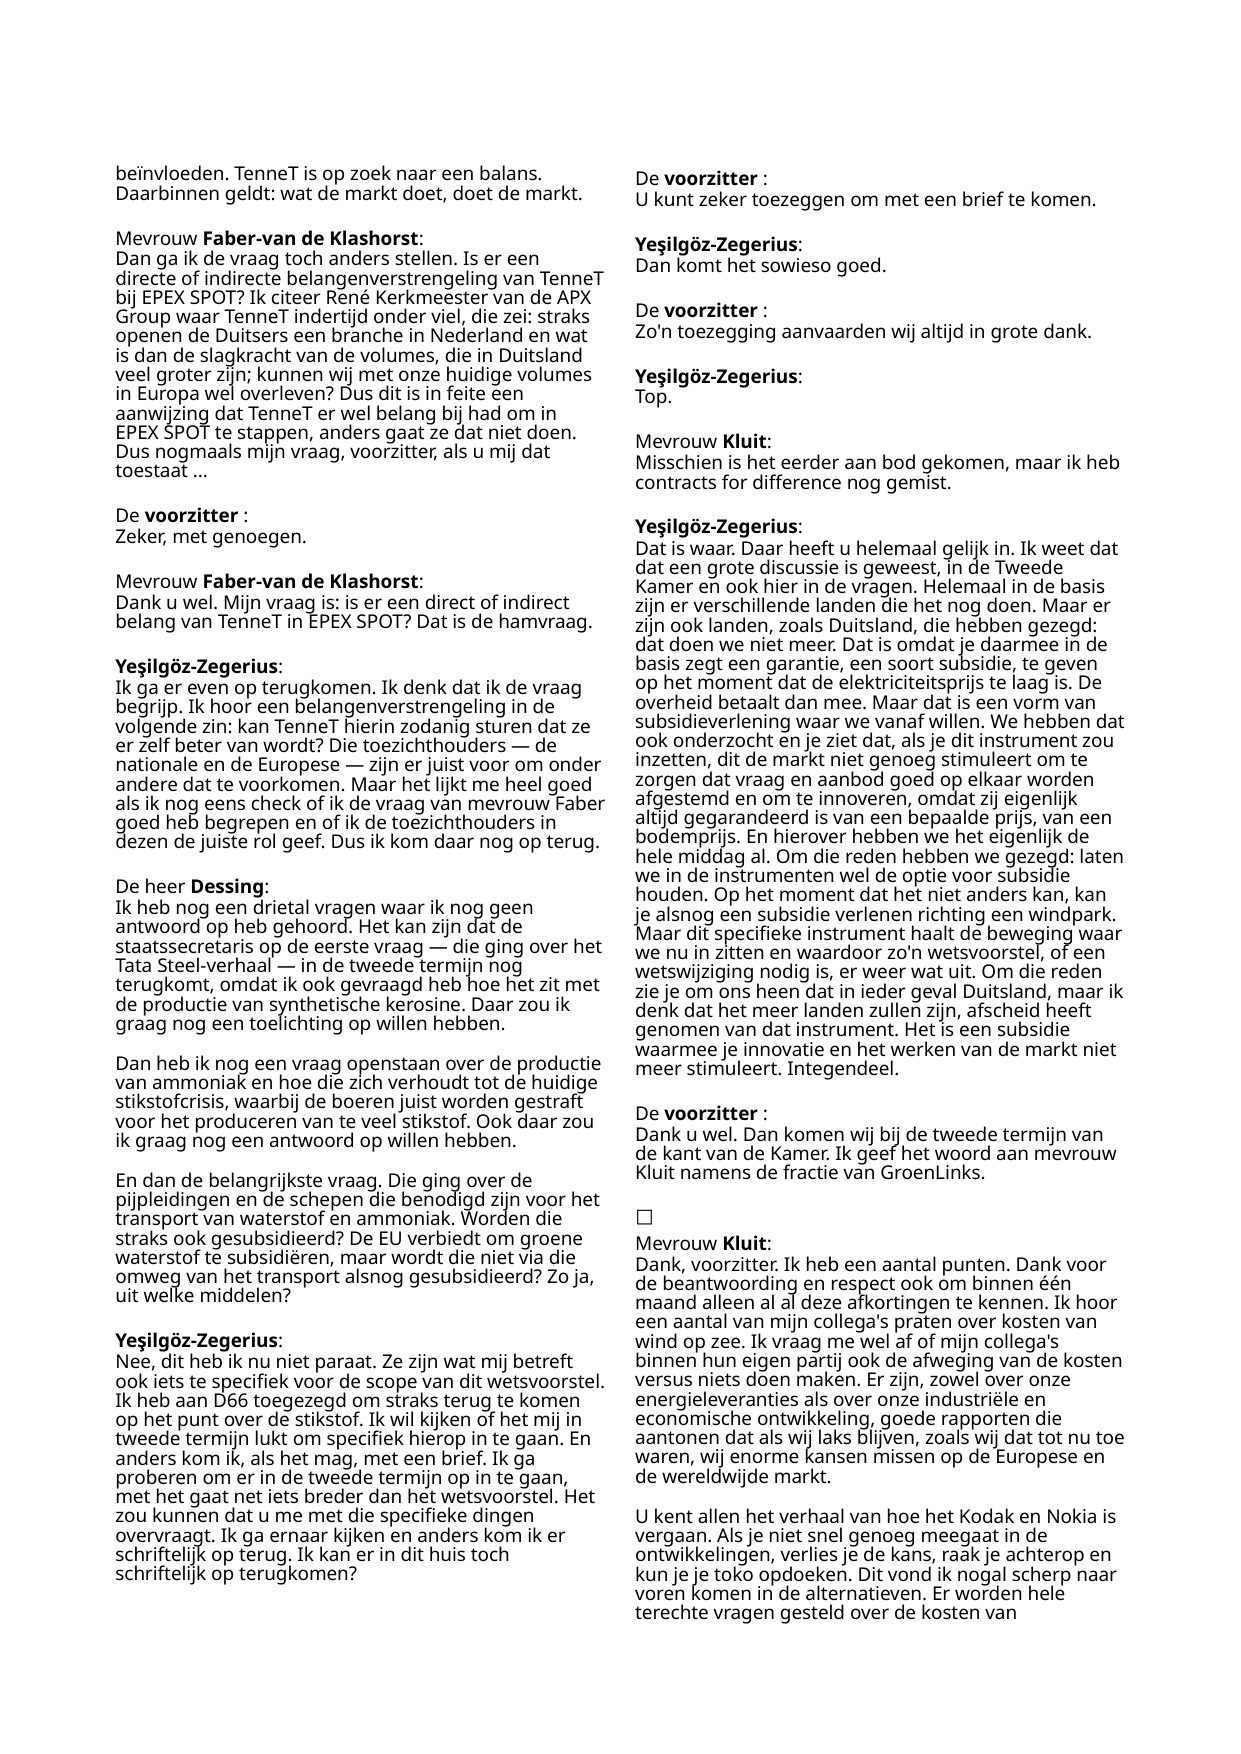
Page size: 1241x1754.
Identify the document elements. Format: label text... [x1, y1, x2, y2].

text Yeşilgöz-Zegerius: [115, 1328, 605, 1353]
text Zo'n toezegging aanvaarden wij altijd in grote dank. [635, 323, 1125, 342]
text U kent allen het verhaal van hoe het Kodak en Nokia is vergaan. Als je niet snel genoeg meegaat in de ontwikkelingen, verlies je de kans, raak je achterop en kun je je toko opdoeken. Dit vond ik nogal scherp naar voren komen in de alternatieven. Er worden hele terechte vragen gesteld over de kosten van [635, 1508, 1125, 1623]
text beïnvloeden. TenneT is op zoek naar een balans. Daarbinnen geldt: wat de markt doet, doet de markt. [115, 165, 605, 204]
text ⬜ [635, 1204, 1125, 1230]
text U kunt zeker toezeggen om met een brief te komen. [635, 191, 1125, 210]
text Yeşilgöz-Zegerius: [115, 653, 605, 679]
text De voorzitter : [115, 502, 605, 528]
text Dank u wel. Mijn vraag is: is er een direct of indirect belang van TenneT in EPEX SPOT? Dat is de hamvraag. [115, 594, 605, 633]
text Dank, voorzitter. Ik heb een aantal punten. Dank voor de beantwoording en respect ook om binnen één maand alleen al al deze afkortingen te kennen. Ik hoor een aantal van mijn collega's praten over kosten van wind op zee. Ik vraag me wel af of mijn collega's binnen hun eigen partij ook de afweging van de kosten versus niets doen maken. Er zijn, zowel over onze energieleveranties als over onze industriële en economische ontwikkeling, goede rapporten die aantonen dat als wij laks blijven, zoals wij dat tot nu toe waren, wij enorme kansen missen op de Europese en de wereldwijde markt. [635, 1256, 1125, 1487]
text De voorzitter : [635, 297, 1125, 323]
text Ik heb nog een drietal vragen waar ik nog geen antwoord op heb gehoord. Het kan zijn dat de staatssecretaris op de eerste vraag — die ging over het Tata Steel-verhaal — in de tweede termijn nog terugkomt, omdat ik ook gevraagd heb hoe het zit met de productie van synthetische kerosine. Daar zou ik graag nog een toelichting op willen hebben. [115, 899, 605, 1034]
text De voorzitter : [635, 1100, 1125, 1126]
text Ik ga er even op terugkomen. Ik denk dat ik de vraag begrijp. Ik hoor een belangenverstrengeling in de volgende zin: kan TenneT hierin zodanig sturen dat ze er zelf beter van wordt? Die toezichthouders — de nationale en de Europese — zijn er juist voor om onder andere dat te voorkomen. Maar het lijkt me heel goed als ik nog eens check of ik de vraag van mevrouw Faber goed heb begrepen en of ik de toezichthouders in dezen de juiste rol geef. Dus ik kom daar nog op terug. [115, 679, 605, 853]
text Mevrouw Kluit: [635, 429, 1125, 454]
text Yeşilgöz-Zegerius: [635, 514, 1125, 539]
text Dan heb ik nog een vraag openstaan over de productie van ammoniak en hoe die zich verhoudt tot de huidige stikstofcrisis, waarbij de boeren juist worden gestraft voor het produceren van te veel stikstof. Ook daar zou ik graag nog een antwoord op willen hebben. [115, 1055, 605, 1151]
text Yeşilgöz-Zegerius: [635, 231, 1125, 257]
text Zeker, met genoegen. [115, 528, 605, 547]
text En dan de belangrijkste vraag. Die ging over de pijpleidingen en de schepen die benodigd zijn voor het transport van waterstof en ammoniak. Worden die straks ook gesubsidieerd? De EU verbiedt om groene waterstof te subsidiëren, maar wordt die niet via die omweg van het transport alsnog gesubsidieerd? Zo ja, uit welke middelen? [115, 1172, 605, 1307]
text Yeşilgöz-Zegerius: [635, 363, 1125, 388]
text Dat is waar. Daar heeft u helemaal gelijk in. Ik weet dat dat een grote discussie is geweest, in de Tweede Kamer en ook hier in de vragen. Helemaal in de basis zijn er verschillende landen die het nog doen. Maar er zijn ook landen, zoals Duitsland, die hebben gezegd: dat doen we niet meer. Dat is omdat je daarmee in de basis zegt een garantie, een soort subsidie, te geven op het moment dat de elektriciteitsprijs te laag is. De overheid betaalt dan mee. Maar dat is een vorm van subsidieverlening waar we vanaf willen. We hebben dat ook onderzocht en je ziet dat, als je dit instrument zou inzetten, dit de markt niet genoeg stimuleert om te zorgen dat vraag en aanbod goed op elkaar worden afgestemd en om te innoveren, omdat zij eigenlijk altijd gegarandeerd is van een bepaalde prijs, van een bodemprijs. En hierover hebben we het eigenlijk de hele middag al. Om die reden hebben we gezegd: laten we in de instrumenten wel de optie voor subsidie houden. Op het moment dat het niet anders kan, kan je alsnog een subsidie verlenen richting een windpark. Maar dit specifieke instrument haalt de beweging waar we nu in zitten en waardoor zo'n wetsvoorstel, of een wetswijziging nodig is, er weer wat uit. Om die reden zie je om ons heen dat in ieder geval Duitsland, maar ik denk dat het meer landen zullen zijn, afscheid heeft genomen van dat instrument. Het is een subsidie waarmee je innovatie en het werken van de markt niet meer stimuleert. Integendeel. [635, 539, 1125, 1079]
text Dank u wel. Dan komen wij bij de tweede termijn van de kant van de Kamer. Ik geef het woord aan mevrouw Kluit namens de fractie van GroenLinks. [635, 1126, 1125, 1183]
text De heer Dessing: [115, 873, 605, 899]
text Top. [635, 388, 1125, 408]
text Misschien is het eerder aan bod gekomen, maar ik heb contracts for difference nog gemist. [635, 454, 1125, 493]
text Nee, dit heb ik nu niet paraat. Ze zijn wat mij betreft ook iets te specifiek voor de scope van dit wetsvoorstel. Ik heb aan D66 toegezegd om straks terug te komen op het punt over de stikstof. Ik wil kijken of het mij in tweede termijn lukt om specifiek hierop in te gaan. En anders kom ik, als het mag, met een brief. Ik ga proberen om er in de tweede termijn op in te gaan, met het gaat net iets breder dan het wetsvoorstel. Het zou kunnen dat u me met die specifieke dingen overvraagt. Ik ga ernaar kijken en anders kom ik er schriftelijk op terug. Ik kan er in dit huis toch schriftelijk op terugkomen? [115, 1353, 605, 1584]
text Mevrouw Faber-van de Klashorst: [115, 568, 605, 594]
text Mevrouw Faber-van de Klashorst: [115, 225, 605, 250]
text Dan ga ik de vraag toch anders stellen. Is er een directe of indirecte belangenverstrengeling van TenneT bij EPEX SPOT? Ik citeer René Kerkmeester van de APX Group waar TenneT indertijd onder viel, die zei: straks openen de Duitsers een branche in Nederland en wat is dan de slagkracht van de volumes, die in Duitsland veel groter zijn; kunnen wij met onze huidige volumes in Europa wel overleven? Dus dit is in feite een aanwijzing dat TenneT er wel belang bij had om in EPEX SPOT te stappen, anders gaat ze dat niet doen. Dus nogmaals mijn vraag, voorzitter, als u mij dat toestaat ... [115, 250, 605, 482]
text Mevrouw Kluit: [635, 1230, 1125, 1256]
text Dan komt het sowieso goed. [635, 257, 1125, 276]
text De voorzitter : [635, 165, 1125, 191]
